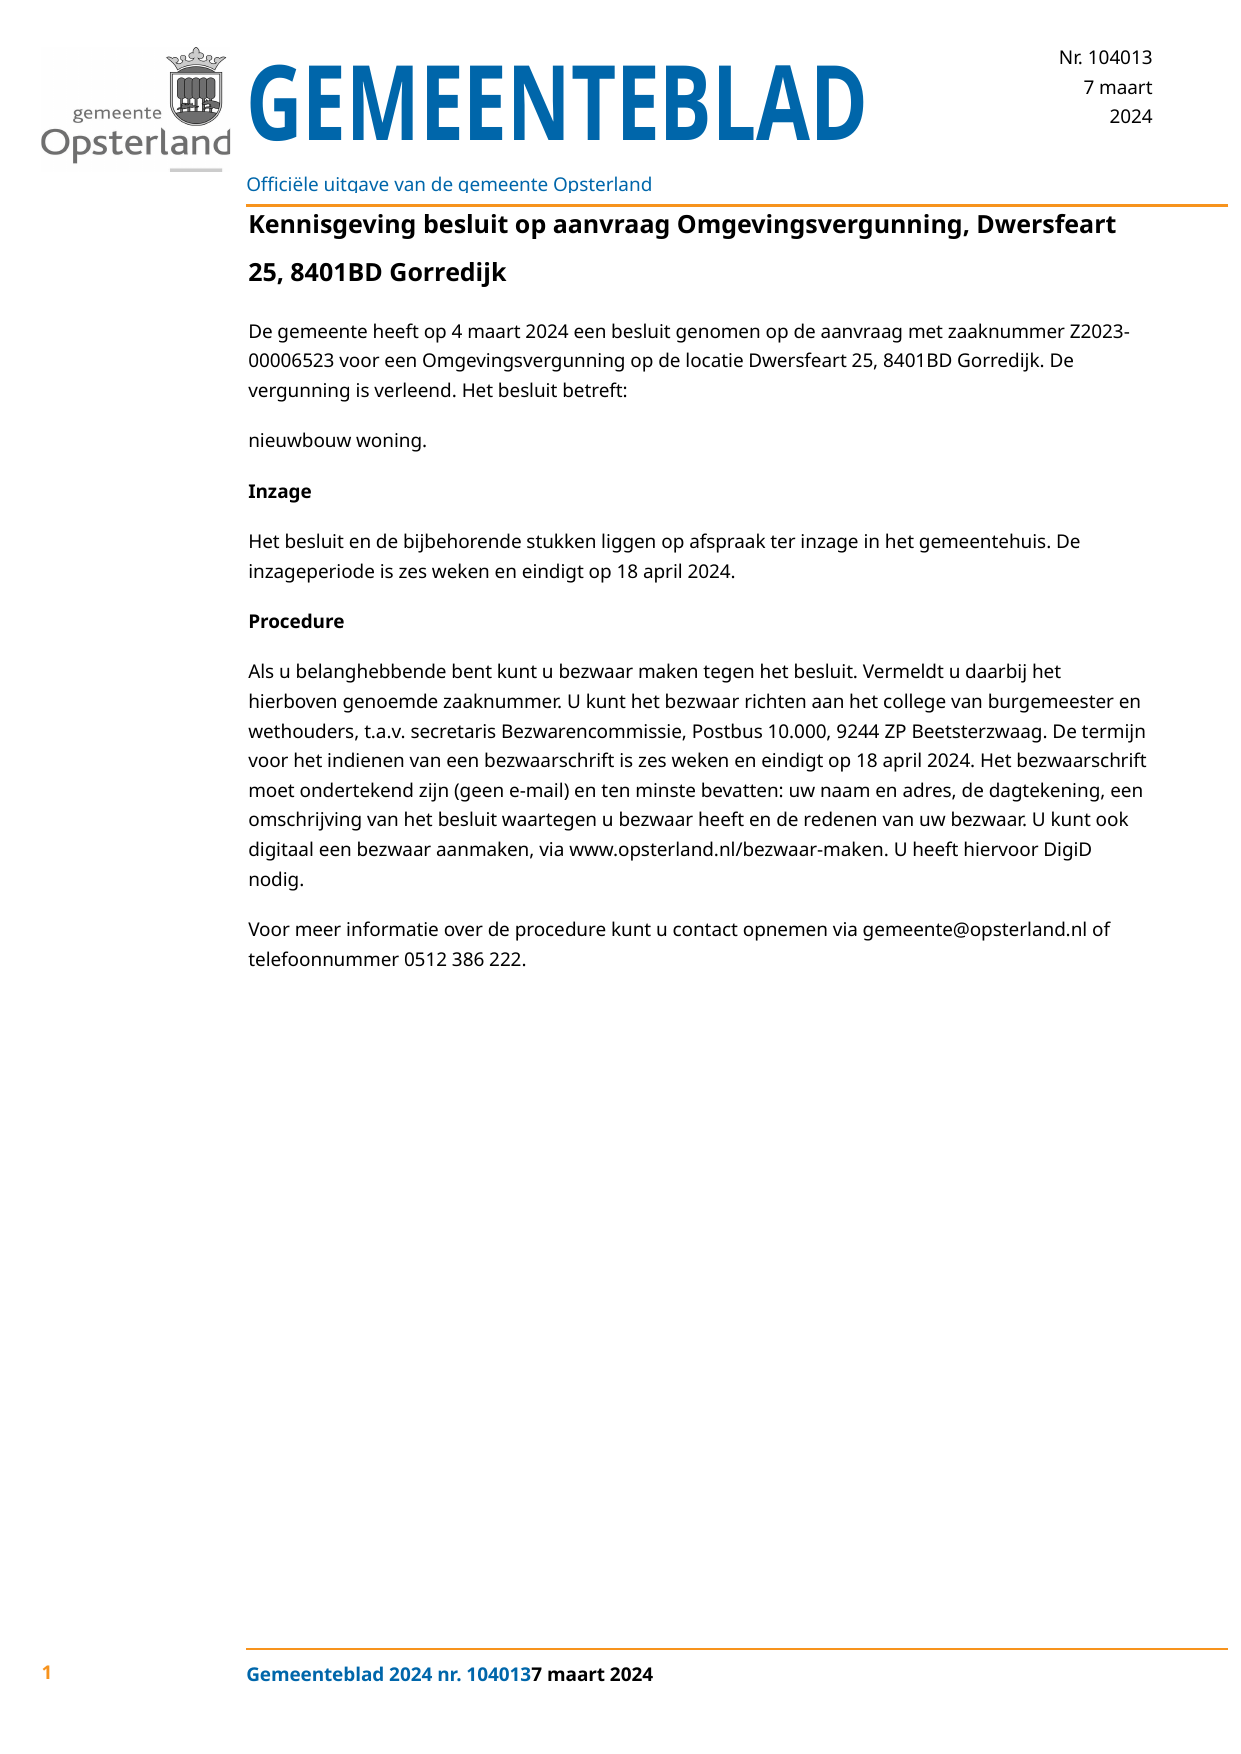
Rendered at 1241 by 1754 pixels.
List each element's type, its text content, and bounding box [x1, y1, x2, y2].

text Procedure [248, 608, 1152, 634]
text De gemeente heeft op 4 maart 2024 een besluit genomen op de aanvraag met zaaknummer Z2023-00006523 voor een Omgevingsvergunning op de locatie Dwersfeart 25, 8401BD Gorredijk. De vergunning is verleend. Het besluit betreft: [248, 318, 1152, 403]
text Het besluit en de bijbehorende stukken liggen op afspraak ter inzage in het gemeentehuis. De inzageperiode is zes weken en eindigt op 18 april 2024. [248, 528, 1152, 584]
text Voor meer informatie over de procedure kunt u contact opnemen via gemeente@opsterland.nl of telefoonnummer 0512 386 222. [248, 916, 1152, 972]
text Inzage [248, 478, 1152, 504]
text nieuwbouw woning. [248, 427, 1152, 453]
picture [41, 47, 231, 172]
text Kennisgeving besluit op aanvraag Omgevingsvergunning, Dwersfeart 25, 8401BD Gorredijk [248, 207, 1152, 288]
text Als u belanghebbende bent kunt u bezwaar maken tegen het besluit. Vermeldt u daarbij het hierboven genoemde zaaknummer. U kunt het bezwaar richten aan het college van burgemeester en wethouders, t.a.v. secretaris Bezwarencommissie, Postbus 10.000, 9244 ZP Beetsterzwaag. De termijn voor het indienen van een bezwaarschrift is zes weken en eindigt op 18 april 2024. Het bezwaarschrift moet ondertekend zijn (geen e-mail) en ten minste bevatten: uw naam en adres, de dagtekening, een omschrijving van het besluit waartegen u bezwaar heeft en de redenen van uw bezwaar. U kunt ook digitaal een bezwaar aanmaken, via www.opsterland.nl/bezwaar-maken. U heeft hiervoor DigiD nodig. [248, 659, 1152, 892]
